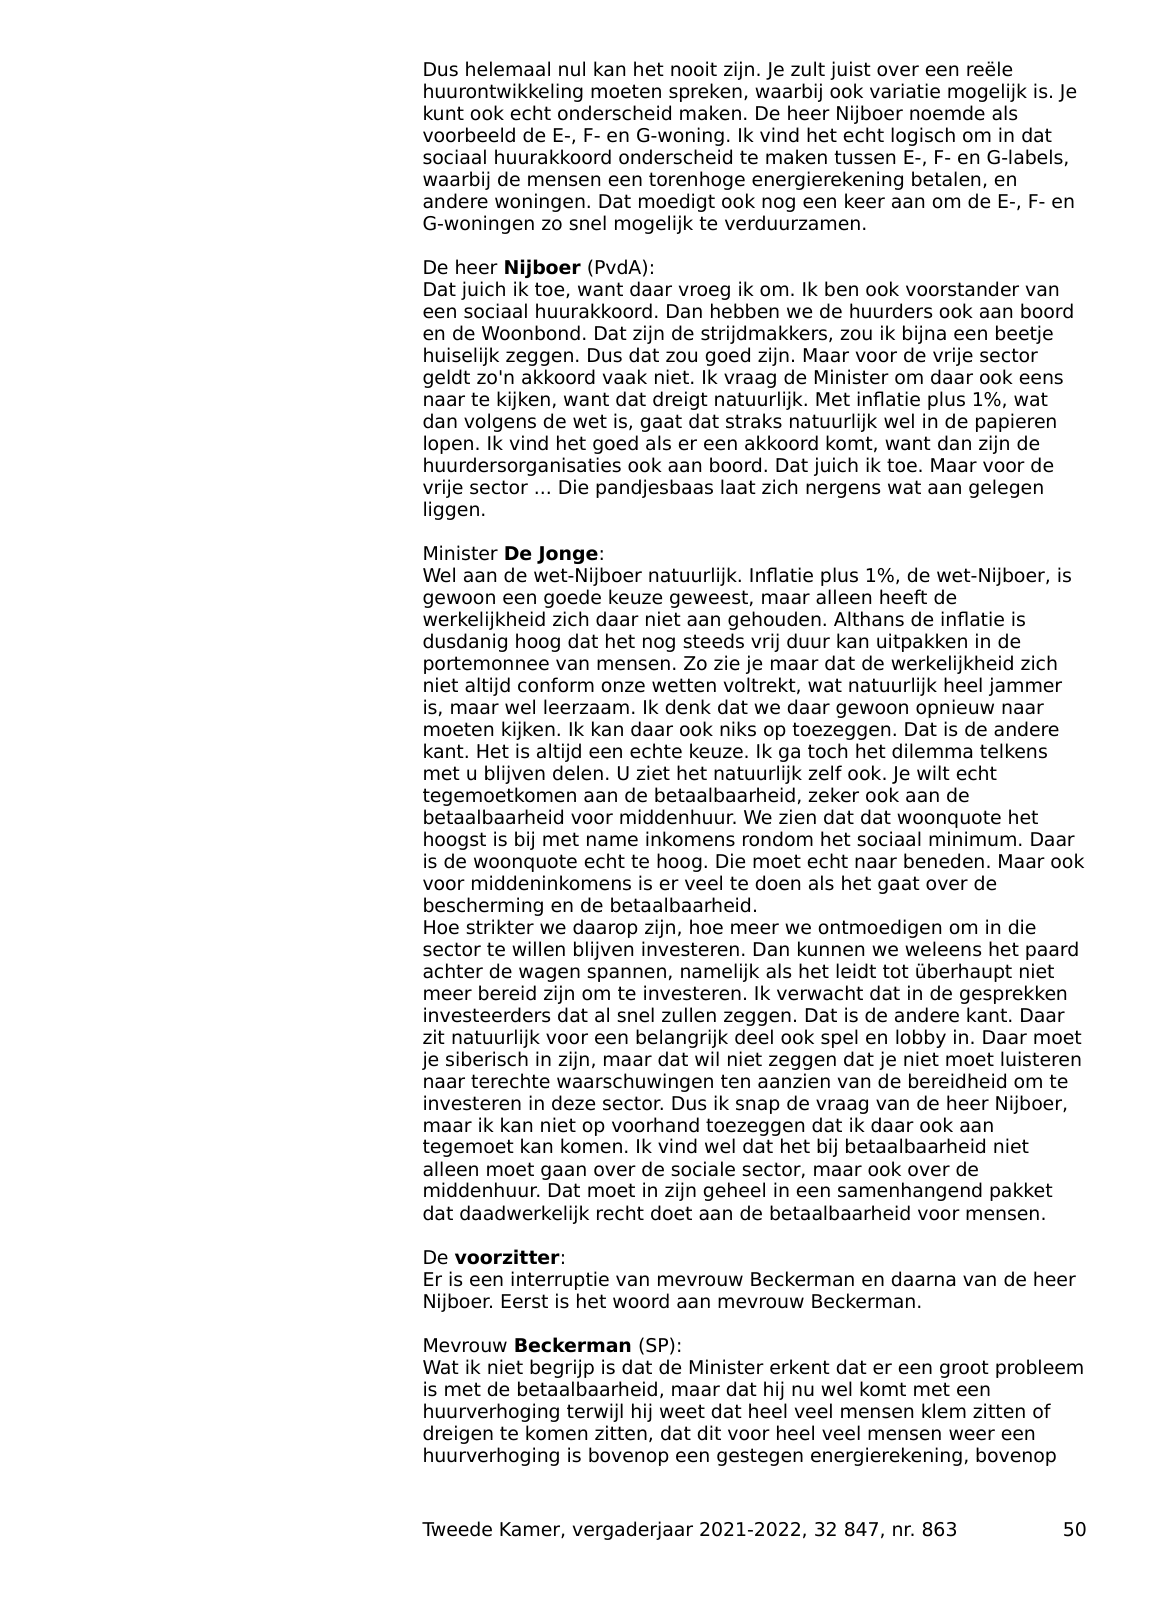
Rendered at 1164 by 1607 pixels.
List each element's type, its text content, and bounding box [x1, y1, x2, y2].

text Er is een interruptie van mevrouw Beckerman en daarna van de heer Nijboer. Eerst is het woord aan mevrouw Beckerman. [422, 1268, 1087, 1312]
text Hoe strikter we daarop zijn, hoe meer we ontmoedigen om in die sector te willen blijven investeren. Dan kunnen we weleens het paard achter de wagen spannen, namelijk als het leidt tot überhaupt niet meer bereid zijn om te investeren. Ik verwacht dat in de gesprekken investeerders dat al snel zullen zeggen. Dat is de andere kant. Daar zit natuurlijk voor een belangrijk deel ook spel en lobby in. Daar moet je siberisch in zijn, maar dat wil niet zeggen dat je niet moet luisteren naar terechte waarschuwingen ten aanzien van de bereidheid om te investeren in deze sector. Dus ik snap de vraag van de heer Nijboer, maar ik kan niet op voorhand toezeggen dat ik daar ook aan tegemoet kan komen. Ik vind wel dat het bij betaalbaarheid niet alleen moet gaan over de sociale sector, maar ook over de middenhuur. Dat moet in zijn geheel in een samenhangend pakket dat daadwerkelijk recht doet aan de betaalbaarheid voor mensen. [422, 917, 1087, 1224]
text Wat ik niet begrijp is dat de Minister erkent dat er een groot probleem is met de betaalbaarheid, maar dat hij nu wel komt met een huurverhoging terwijl hij weet dat heel veel mensen klem zitten of dreigen te komen zitten, dat dit voor heel veel mensen weer een huurverhoging is bovenop een gestegen energierekening, bovenop [422, 1357, 1087, 1467]
text De voorzitter: [422, 1247, 1087, 1268]
text Dat juich ik toe, want daar vroeg ik om. Ik ben ook voorstander van een sociaal huurakkoord. Dan hebben we de huurders ook aan boord en de Woonbond. Dat zijn de strijdmakkers, zou ik bijna een beetje huiselijk zeggen. Dus dat zou goed zijn. Maar voor de vrije sector geldt zo'n akkoord vaak niet. Ik vraag de Minister om daar ook eens naar te kijken, want dat dreigt natuurlijk. Met inflatie plus 1%, wat dan volgens de wet is, gaat dat straks natuurlijk wel in de papieren lopen. Ik vind het goed als er een akkoord komt, want dan zijn de huurdersorganisaties ook aan boord. Dat juich ik toe. Maar voor de vrije sector ... Die pandjesbaas laat zich nergens wat aan gelegen liggen. [422, 279, 1087, 521]
text Mevrouw Beckerman (SP): [422, 1335, 1087, 1357]
text Dus helemaal nul kan het nooit zijn. Je zult juist over een reële huurontwikkeling moeten spreken, waarbij ook variatie mogelijk is. Je kunt ook echt onderscheid maken. De heer Nijboer noemde als voorbeeld de E-, F- en G-woning. Ik vind het echt logisch om in dat sociaal huurakkoord onderscheid te maken tussen E-, F- en G-labels, waarbij de mensen een torenhoge energierekening betalen, en andere woningen. Dat moedigt ook nog een keer aan om de E-, F- en G-woningen zo snel mogelijk te verduurzamen. [422, 59, 1087, 235]
text De heer Nijboer (PvdA): [422, 257, 1087, 279]
text Minister De Jonge: [422, 543, 1087, 565]
text Wel aan de wet-Nijboer natuurlijk. Inflatie plus 1%, de wet-Nijboer, is gewoon een goede keuze geweest, maar alleen heeft de werkelijkheid zich daar niet aan gehouden. Althans de inflatie is dusdanig hoog dat het nog steeds vrij duur kan uitpakken in de portemonnee van mensen. Zo zie je maar dat de werkelijkheid zich niet altijd conform onze wetten voltrekt, wat natuurlijk heel jammer is, maar wel leerzaam. Ik denk dat we daar gewoon opnieuw naar moeten kijken. Ik kan daar ook niks op toezeggen. Dat is de andere kant. Het is altijd een echte keuze. Ik ga toch het dilemma telkens met u blijven delen. U ziet het natuurlijk zelf ook. Je wilt echt tegemoetkomen aan de betaalbaarheid, zeker ook aan de betaalbaarheid voor middenhuur. We zien dat dat woonquote het hoogst is bij met name inkomens rondom het sociaal minimum. Daar is de woonquote echt te hoog. Die moet echt naar beneden. Maar ook voor middeninkomens is er veel te doen als het gaat over de bescherming en de betaalbaarheid. [422, 565, 1087, 917]
